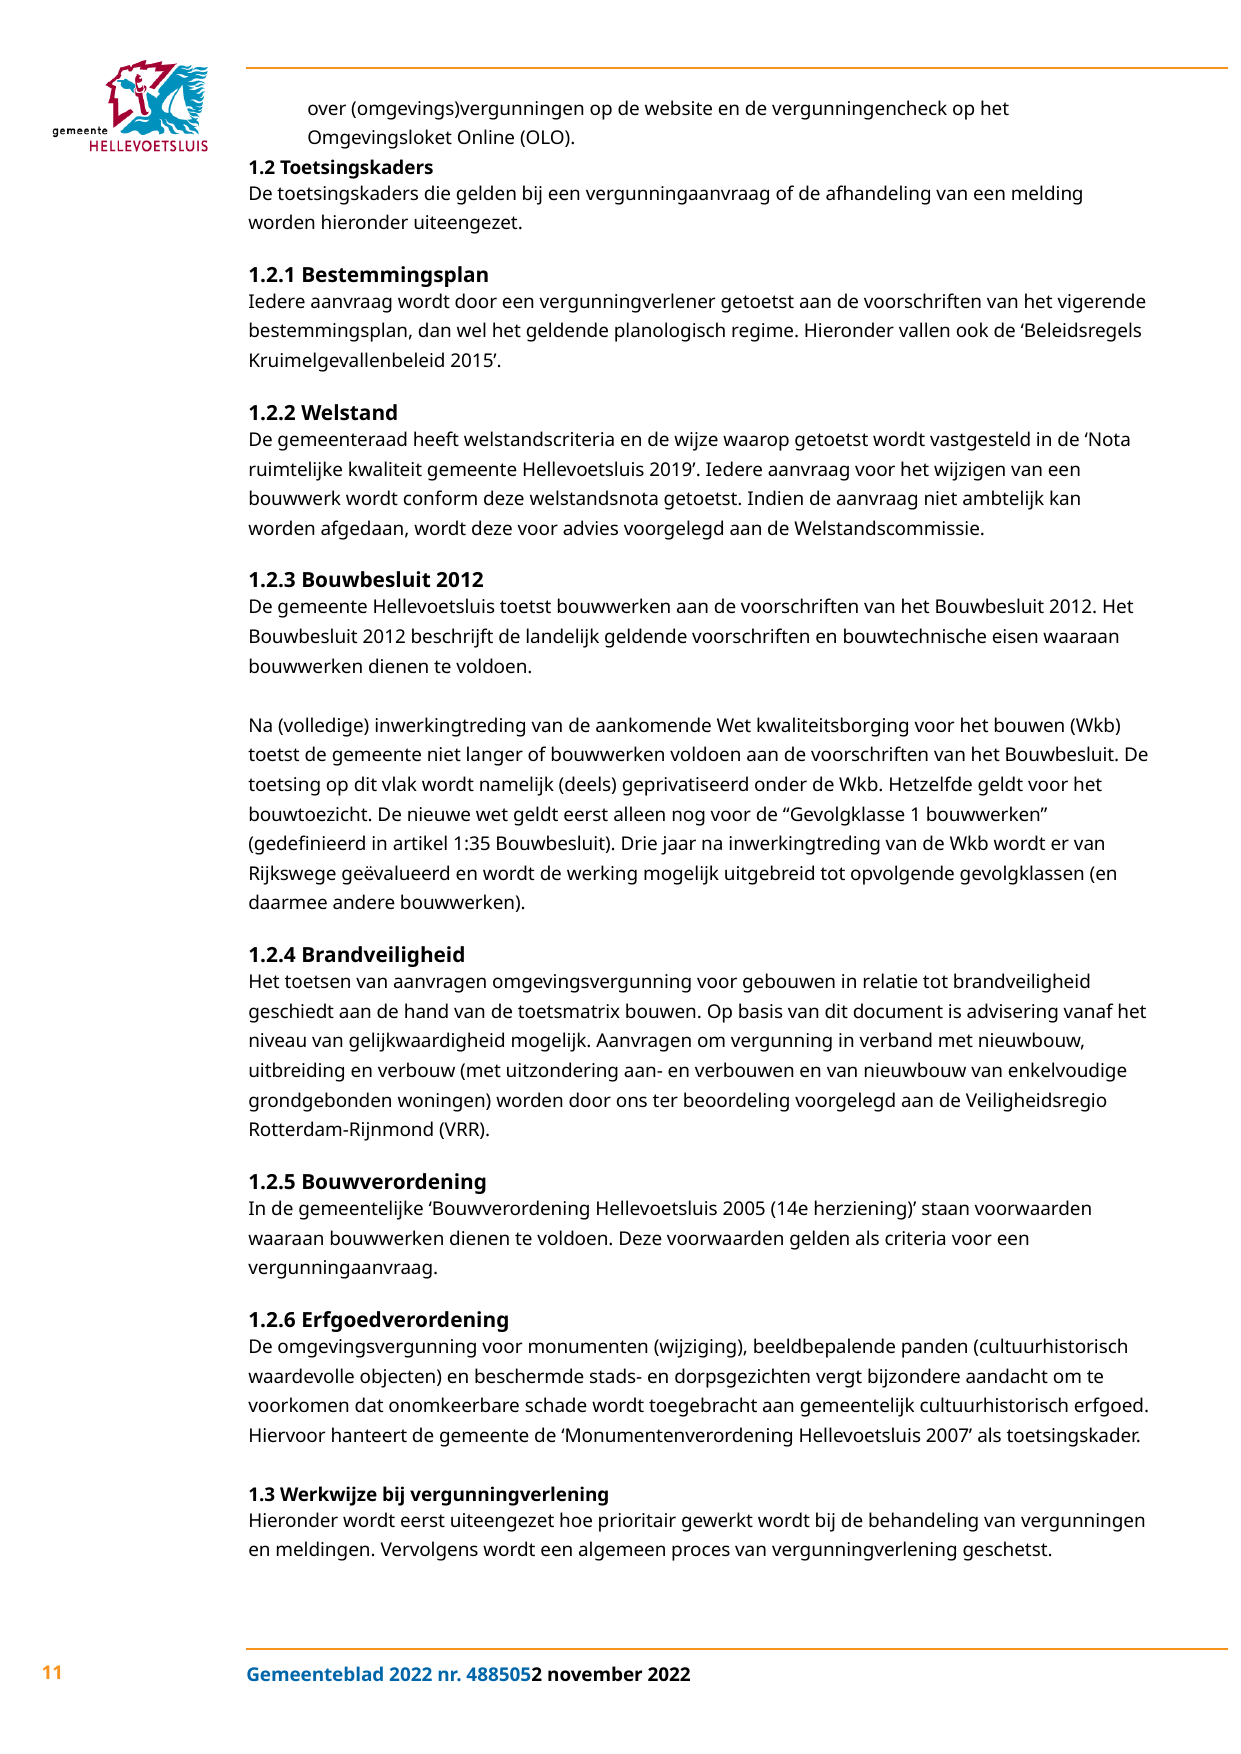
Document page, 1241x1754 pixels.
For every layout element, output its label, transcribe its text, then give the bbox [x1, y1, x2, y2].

text 1.2.6 Erfgoedverordening [248, 1305, 1152, 1333]
text Hiervoor hanteert de gemeente de ‘Monumentenverordening Hellevoetsluis 2007’ als toetsingskader. [248, 1422, 1152, 1448]
text De gemeenteraad heeft welstandscriteria en de wijze waarop getoetst wordt vastgesteld in de ‘Nota ruimtelijke kwaliteit gemeente Hellevoetsluis 2019’. Iedere aanvraag voor het wijzigen van een bouwwerk wordt conform deze welstandsnota getoetst. Indien de aanvraag niet ambtelijk kan worden afgedaan, wordt deze voor advies voorgelegd aan de Welstandscommissie. [248, 426, 1152, 541]
text 1.2.5 Bouwverordening [248, 1167, 1152, 1195]
text Rijkswege geëvalueerd en wordt de werking mogelijk uitgebreid tot opvolgende gevolgklassen (en daarmee andere bouwwerken). [248, 860, 1152, 915]
text 1.3 Werkwijze bij vergunningverlening [248, 1481, 1152, 1507]
text Iedere aanvraag wordt door een vergunningverlener getoetst aan de voorschriften van het vigerende bestemmingsplan, dan wel het geldende planologisch regime. Hieronder vallen ook de ‘Beleidsregels Kruimelgevallenbeleid 2015’. [248, 288, 1152, 373]
text Na (volledige) inwerkingtreding van de aankomende Wet kwaliteitsborging voor het bouwen (Wkb) toetst de gemeente niet langer of bouwwerken voldoen aan de voorschriften van het Bouwbesluit. De toetsing op dit vlak wordt namelijk (deels) geprivatiseerd onder de Wkb. Hetzelfde geldt voor het bouwtoezicht. De nieuwe wet geldt eerst alleen nog voor de “Gevolgklasse 1 bouwwerken” (gedefinieerd in artikel 1:35 Bouwbesluit). Drie jaar na inwerkingtreding van de Wkb wordt er van [248, 712, 1152, 856]
text 1.2.2 Welstand [248, 398, 1152, 426]
text 1.2 Toetsingskaders [248, 154, 1152, 180]
text 1.2.3 Bouwbesluit 2012 [248, 565, 1152, 594]
text 1.2.4 Brandveiligheid [248, 940, 1152, 968]
picture [41, 47, 231, 172]
text Hieronder wordt eerst uiteengezet hoe prioritair gewerkt wordt bij de behandeling van vergunningen en meldingen. Vervolgens wordt een algemeen proces van vergunningverlening geschetst. [248, 1507, 1152, 1562]
text 1.2.1 Bestemmingsplan [248, 260, 1152, 288]
text In de gemeentelijke ‘Bouwverordening Hellevoetsluis 2005 (14e herziening)’ staan voorwaarden waaraan bouwwerken dienen te voldoen. Deze voorwaarden gelden als criteria voor een vergunningaanvraag. [248, 1195, 1152, 1280]
text De omgevingsvergunning voor monumenten (wijziging), beeldbepalende panden (cultuurhistorisch waardevolle objecten) en beschermde stads- en dorpsgezichten vergt bijzondere aandacht om te voorkomen dat onomkeerbare schade wordt toegebracht aan gemeentelijk cultuurhistorisch erfgoed. [248, 1333, 1152, 1418]
list over (omgevings)vergunningen op de website en de vergunningencheck op het Omgevingsloket Online (OLO). [248, 95, 1152, 150]
text Het toetsen van aanvragen omgevingsvergunning voor gebouwen in relatie tot brandveiligheid geschiedt aan de hand van de toetsmatrix bouwen. Op basis van dit document is advisering vanaf het niveau van gelijkwaardigheid mogelijk. Aanvragen om vergunning in verband met nieuwbouw, uitbreiding en verbouw (met uitzondering aan- en verbouwen en van nieuwbouw van enkelvoudige grondgebonden woningen) worden door ons ter beoordeling voorgelegd aan de Veiligheidsregio Rotterdam-Rijnmond (VRR). [248, 968, 1152, 1142]
text De gemeente Hellevoetsluis toetst bouwwerken aan de voorschriften van het Bouwbesluit 2012. Het Bouwbesluit 2012 beschrijft de landelijk geldende voorschriften en bouwtechnische eisen waaraan bouwwerken dienen te voldoen. [248, 594, 1152, 679]
text De toetsingskaders die gelden bij een vergunningaanvraag of de afhandeling van een melding worden hieronder uiteengezet. [248, 180, 1152, 235]
